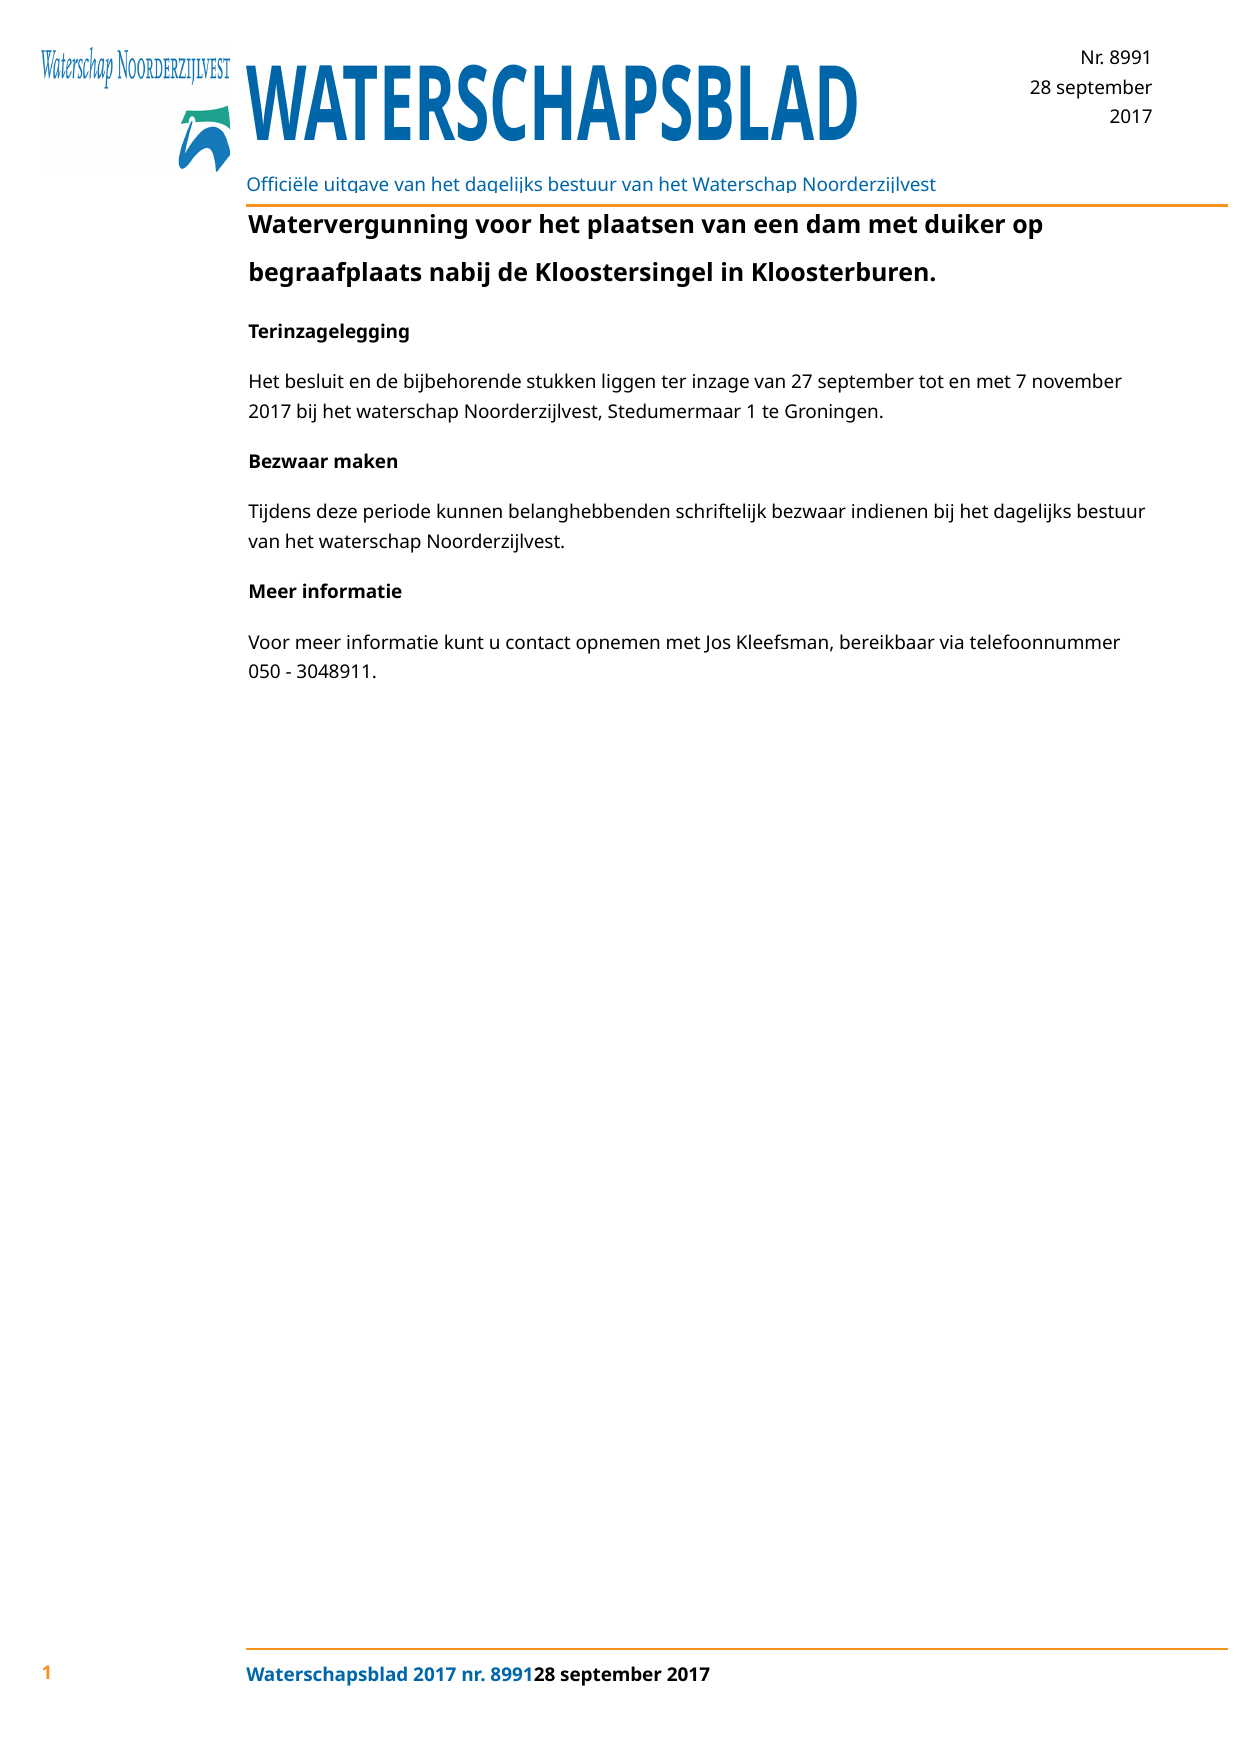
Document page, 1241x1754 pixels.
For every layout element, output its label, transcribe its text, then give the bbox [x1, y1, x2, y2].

text Meer informatie [248, 579, 1152, 604]
text Tijdens deze periode kunnen belanghebbenden schriftelijk bezwaar indienen bij het dagelijks bestuur van het waterschap Noorderzijlvest. [248, 499, 1152, 554]
picture [41, 47, 231, 172]
text Terinzagelegging [248, 318, 1152, 344]
text Bezwaar maken [248, 448, 1152, 474]
text Het besluit en de bijbehorende stukken liggen ter inzage van 27 september tot en met 7 november 2017 bij het waterschap Noorderzijlvest, Stedumermaar 1 te Groningen. [248, 368, 1152, 424]
text Watervergunning voor het plaatsen van een dam met duiker op begraafplaats nabij de Kloostersingel in Kloosterburen. [248, 207, 1152, 288]
text Voor meer informatie kunt u contact opnemen met Jos Kleefsman, bereikbaar via telefoonnummer 050 - 3048911. [248, 629, 1152, 684]
